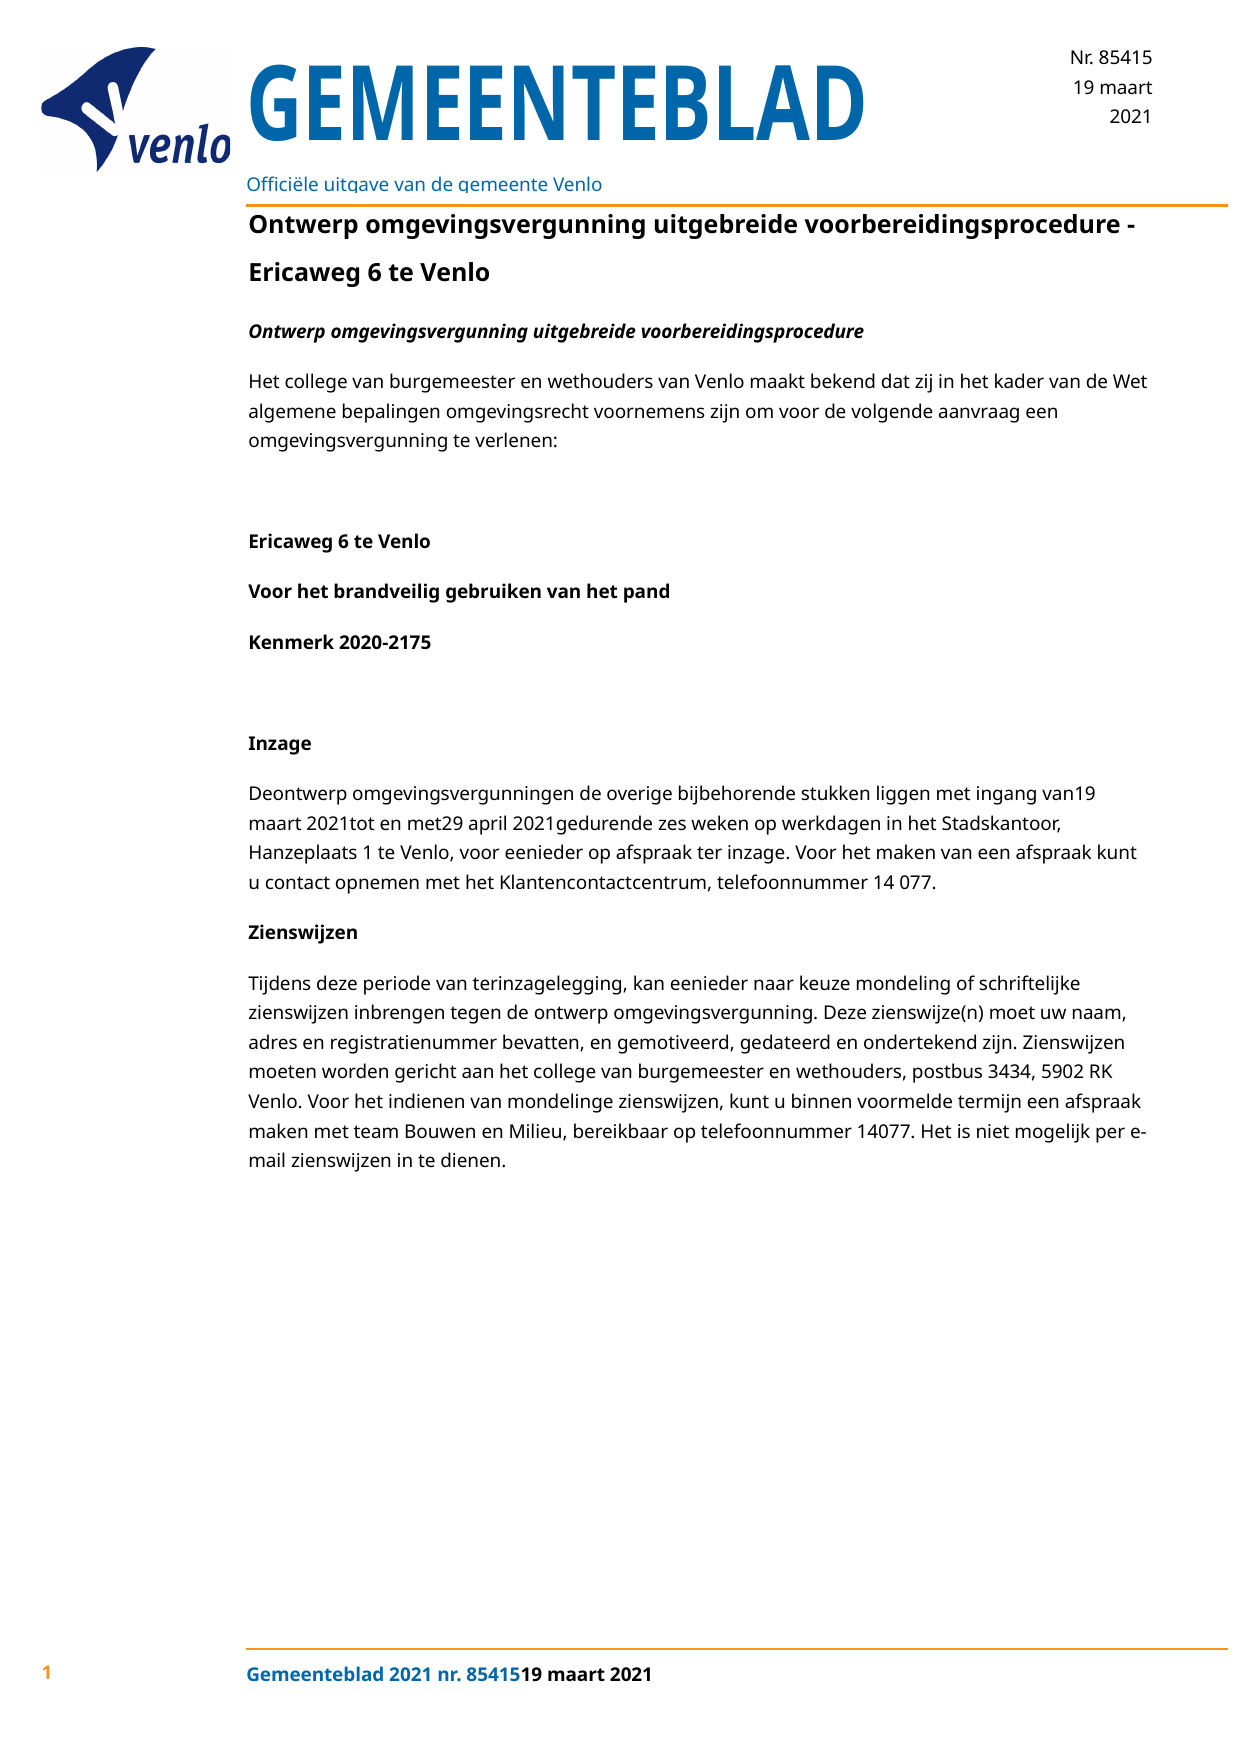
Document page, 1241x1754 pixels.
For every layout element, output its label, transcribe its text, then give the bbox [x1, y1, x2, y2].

text Ontwerp omgevingsvergunning uitgebreide voorbereidingsprocedure - Ericaweg 6 te Venlo [248, 207, 1152, 288]
text Voor het brandveilig gebruiken van het pand [248, 579, 1152, 604]
text Ericaweg 6 te Venlo [248, 528, 1152, 554]
text Tijdens deze periode van terinzagelegging, kan eenieder naar keuze mondeling of schriftelijke zienswijzen inbrengen tegen de ontwerp omgevingsvergunning. Deze zienswijze(n) moet uw naam, adres en registratienummer bevatten, en gemotiveerd, gedateerd en ondertekend zijn. Zienswijzen moeten worden gericht aan het college van burgemeester en wethouders, postbus 3434, 5902 RK Venlo. Voor het indienen van mondelinge zienswijzen, kunt u binnen voormelde termijn een afspraak maken met team Bouwen en Milieu, bereikbaar op telefoonnummer 14077. Het is niet mogelijk per e-mail zienswijzen in te dienen. [248, 970, 1152, 1173]
text Deontwerp omgevingsvergunningen de overige bijbehorende stukken liggen met ingang van19 maart 2021tot en met29 april 2021gedurende zes weken op werkdagen in het Stadskantoor, Hanzeplaats 1 te Venlo, voor eenieder op afspraak ter inzage. Voor het maken van een afspraak kunt u contact opnemen met het Klantencontactcentrum, telefoonnummer 14 077. [248, 780, 1152, 895]
text Inzage [248, 730, 1152, 756]
text Zienswijzen [248, 919, 1152, 945]
text Het college van burgemeester en wethouders van Venlo maakt bekend dat zij in het kader van de Wet algemene bepalingen omgevingsrecht voornemens zijn om voor de volgende aanvraag een omgevingsvergunning te verlenen: [248, 368, 1152, 453]
text Ontwerp omgevingsvergunning uitgebreide voorbereidingsprocedure [248, 318, 1152, 344]
text Kenmerk 2020-2175 [248, 629, 1152, 655]
picture [41, 47, 231, 172]
